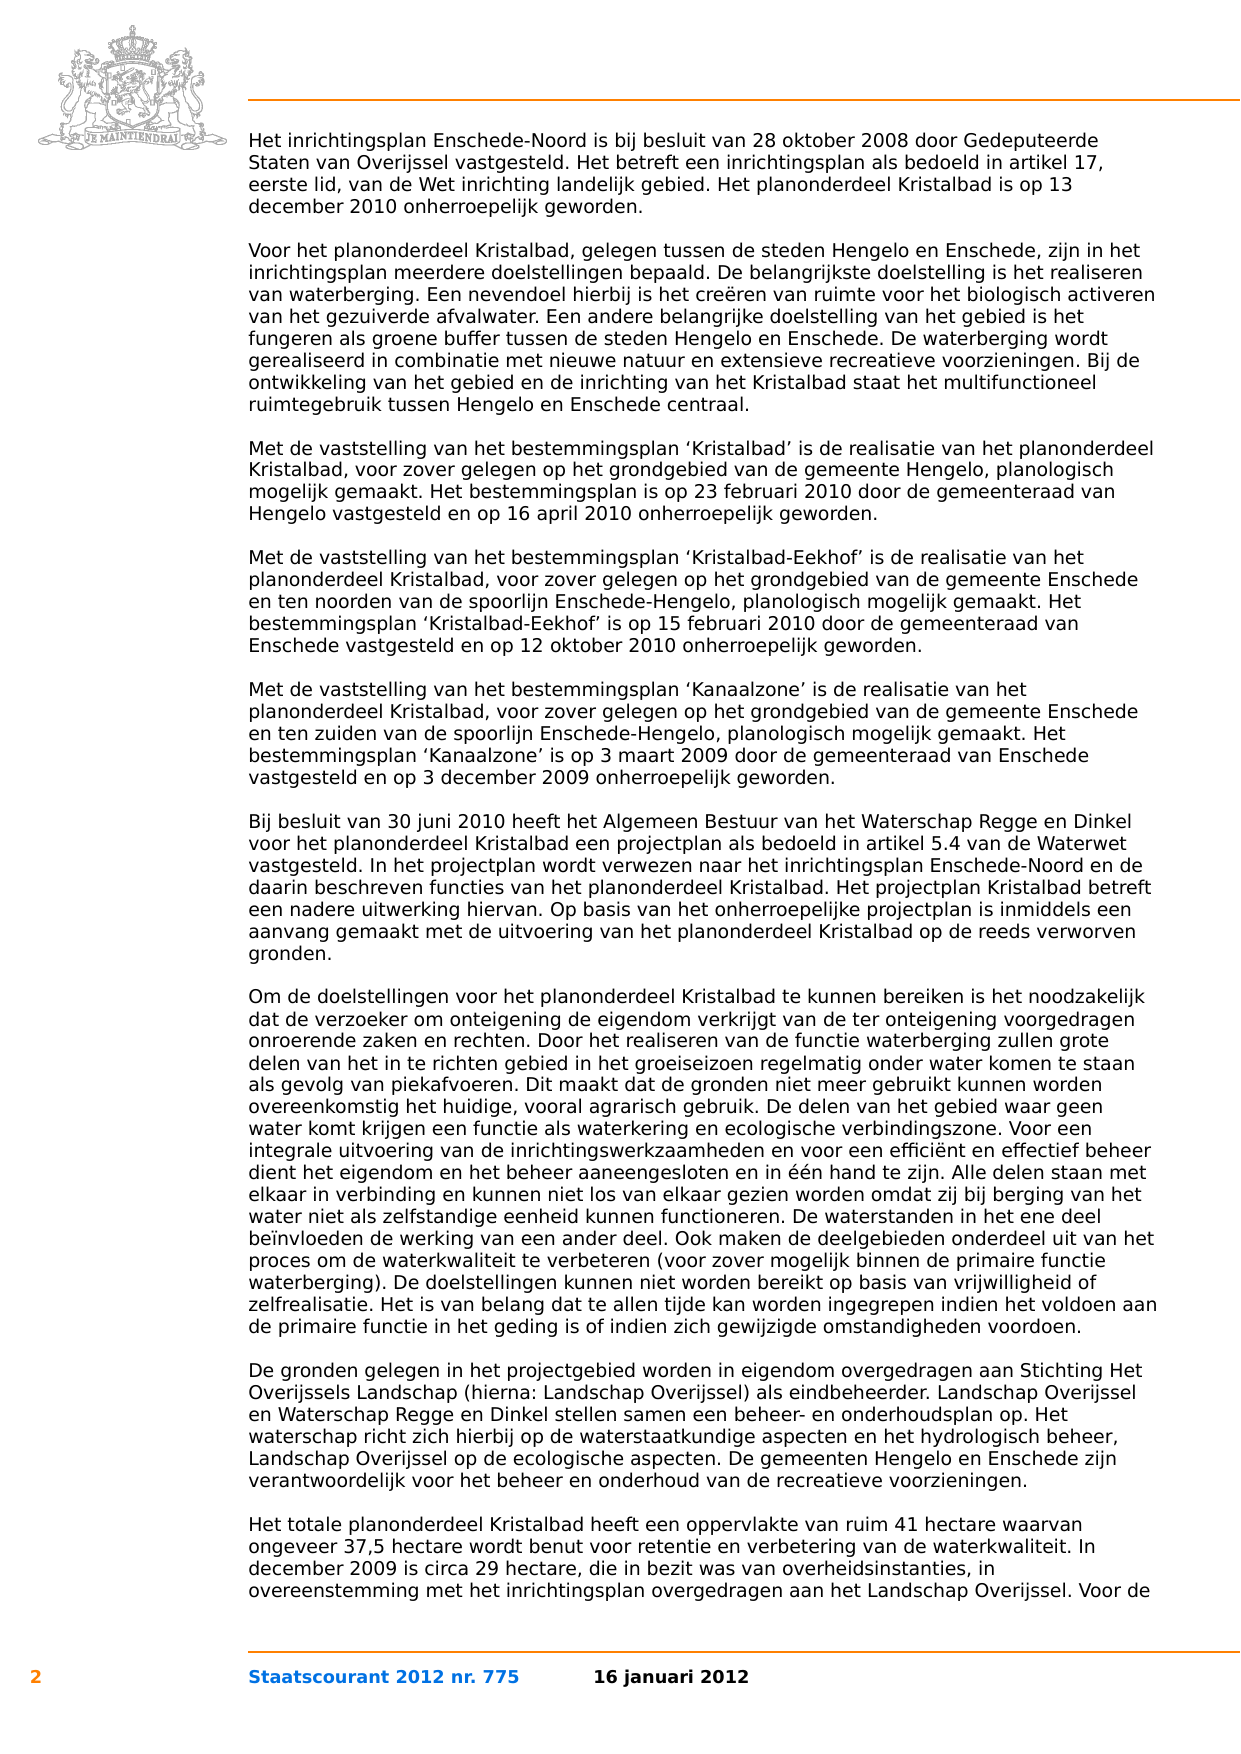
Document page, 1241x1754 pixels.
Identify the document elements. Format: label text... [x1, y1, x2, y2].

text Met de vaststelling van het bestemmingsplan ‘Kristalbad-Eekhof’ is de realisatie van het planonderdeel Kristalbad, voor zover gelegen op het grondgebied van de gemeente Enschede en ten noorden van de spoorlijn Enschede-Hengelo, planologisch mogelijk gemaakt. Het bestemmingsplan ‘Kristalbad-Eekhof’ is op 15 februari 2010 door de gemeenteraad van Enschede vastgesteld en op 12 oktober 2010 onherroepelijk geworden. [248, 547, 1163, 657]
text Bij besluit van 30 juni 2010 heeft het Algemeen Bestuur van het Waterschap Regge en Dinkel voor het planonderdeel Kristalbad een projectplan als bedoeld in artikel 5.4 van de Waterwet vastgesteld. In het projectplan wordt verwezen naar het inrichtingsplan Enschede-Noord en de daarin beschreven functies van het planonderdeel Kristalbad. Het projectplan Kristalbad betreft een nadere uitwerking hiervan. Op basis van het onherroepelijke projectplan is inmiddels een aanvang gemaakt met de uitvoering van het planonderdeel Kristalbad op de reeds verworven gronden. [248, 811, 1163, 964]
text De gronden gelegen in het projectgebied worden in eigendom overgedragen aan Stichting Het Overijssels Landschap (hierna: Landschap Overijssel) als eindbeheerder. Landschap Overijssel en Waterschap Regge en Dinkel stellen samen een beheer- en onderhoudsplan op. Het waterschap richt zich hierbij op de waterstaatkundige aspecten en het hydrologisch beheer, Landschap Overijssel op de ecologische aspecten. De gemeenten Hengelo en Enschede zijn verantwoordelijk voor het beheer en onderhoud van de recreatieve voorzieningen. [248, 1360, 1163, 1492]
picture [38, 25, 227, 150]
text Voor het planonderdeel Kristalbad, gelegen tussen de steden Hengelo en Enschede, zijn in het inrichtingsplan meerdere doelstellingen bepaald. De belangrijkste doelstelling is het realiseren van waterberging. Een nevendoel hierbij is het creëren van ruimte voor het biologisch activeren van het gezuiverde afvalwater. Een andere belangrijke doelstelling van het gebied is het fungeren als groene buffer tussen de steden Hengelo en Enschede. De waterberging wordt gerealiseerd in combinatie met nieuwe natuur en extensieve recreatieve voorzieningen. Bij de ontwikkeling van het gebied en de inrichting van het Kristalbad staat het multifunctioneel ruimtegebruik tussen Hengelo en Enschede centraal. [248, 240, 1163, 416]
text Met de vaststelling van het bestemmingsplan ‘Kristalbad’ is de realisatie van het planonderdeel Kristalbad, voor zover gelegen op het grondgebied van de gemeente Hengelo, planologisch mogelijk gemaakt. Het bestemmingsplan is op 23 februari 2010 door de gemeenteraad van Hengelo vastgesteld en op 16 april 2010 onherroepelijk geworden. [248, 437, 1163, 525]
text Om de doelstellingen voor het planonderdeel Kristalbad te kunnen bereiken is het noodzakelijk dat de verzoeker om onteigening de eigendom verkrijgt van de ter onteigening voorgedragen onroerende zaken en rechten. Door het realiseren van de functie waterberging zullen grote delen van het in te richten gebied in het groeiseizoen regelmatig onder water komen te staan als gevolg van piekafvoeren. Dit maakt dat de gronden niet meer gebruikt kunnen worden overeenkomstig het huidige, vooral agrarisch gebruik. De delen van het gebied waar geen water komt krijgen een functie als waterkering en ecologische verbindingszone. Voor een integrale uitvoering van de inrichtingswerkzaamheden en voor een efficiënt en effectief beheer dient het eigendom en het beheer aaneengesloten en in één hand te zijn. Alle delen staan met elkaar in verbinding en kunnen niet los van elkaar gezien worden omdat zij bij berging van het water niet als zelfstandige eenheid kunnen functioneren. De waterstanden in het ene deel beïnvloeden de werking van een ander deel. Ook maken de deelgebieden onderdeel uit van het proces om de waterkwaliteit te verbeteren (voor zover mogelijk binnen de primaire functie waterberging). De doelstellingen kunnen niet worden bereikt op basis van vrijwilligheid of zelfrealisatie. Het is van belang dat te allen tijde kan worden ingegrepen indien het voldoen aan de primaire functie in het geding is of indien zich gewijzigde omstandigheden voordoen. [248, 986, 1163, 1338]
text Met de vaststelling van het bestemmingsplan ‘Kanaalzone’ is de realisatie van het planonderdeel Kristalbad, voor zover gelegen op het grondgebied van de gemeente Enschede en ten zuiden van de spoorlijn Enschede-Hengelo, planologisch mogelijk gemaakt. Het bestemmingsplan ‘Kanaalzone’ is op 3 maart 2009 door de gemeenteraad van Enschede vastgesteld en op 3 december 2009 onherroepelijk geworden. [248, 679, 1163, 789]
text Het totale planonderdeel Kristalbad heeft een oppervlakte van ruim 41 hectare waarvan ongeveer 37,5 hectare wordt benut voor retentie en verbetering van de waterkwaliteit. In december 2009 is circa 29 hectare, die in bezit was van overheidsinstanties, in overeenstemming met het inrichtingsplan overgedragen aan het Landschap Overijssel. Voor de [248, 1514, 1163, 1602]
text Het inrichtingsplan Enschede-Noord is bij besluit van 28 oktober 2008 door Gedeputeerde Staten van Overijssel vastgesteld. Het betreft een inrichtingsplan als bedoeld in artikel 17, eerste lid, van de Wet inrichting landelijk gebied. Het planonderdeel Kristalbad is op 13 december 2010 onherroepelijk geworden. [248, 130, 1163, 218]
